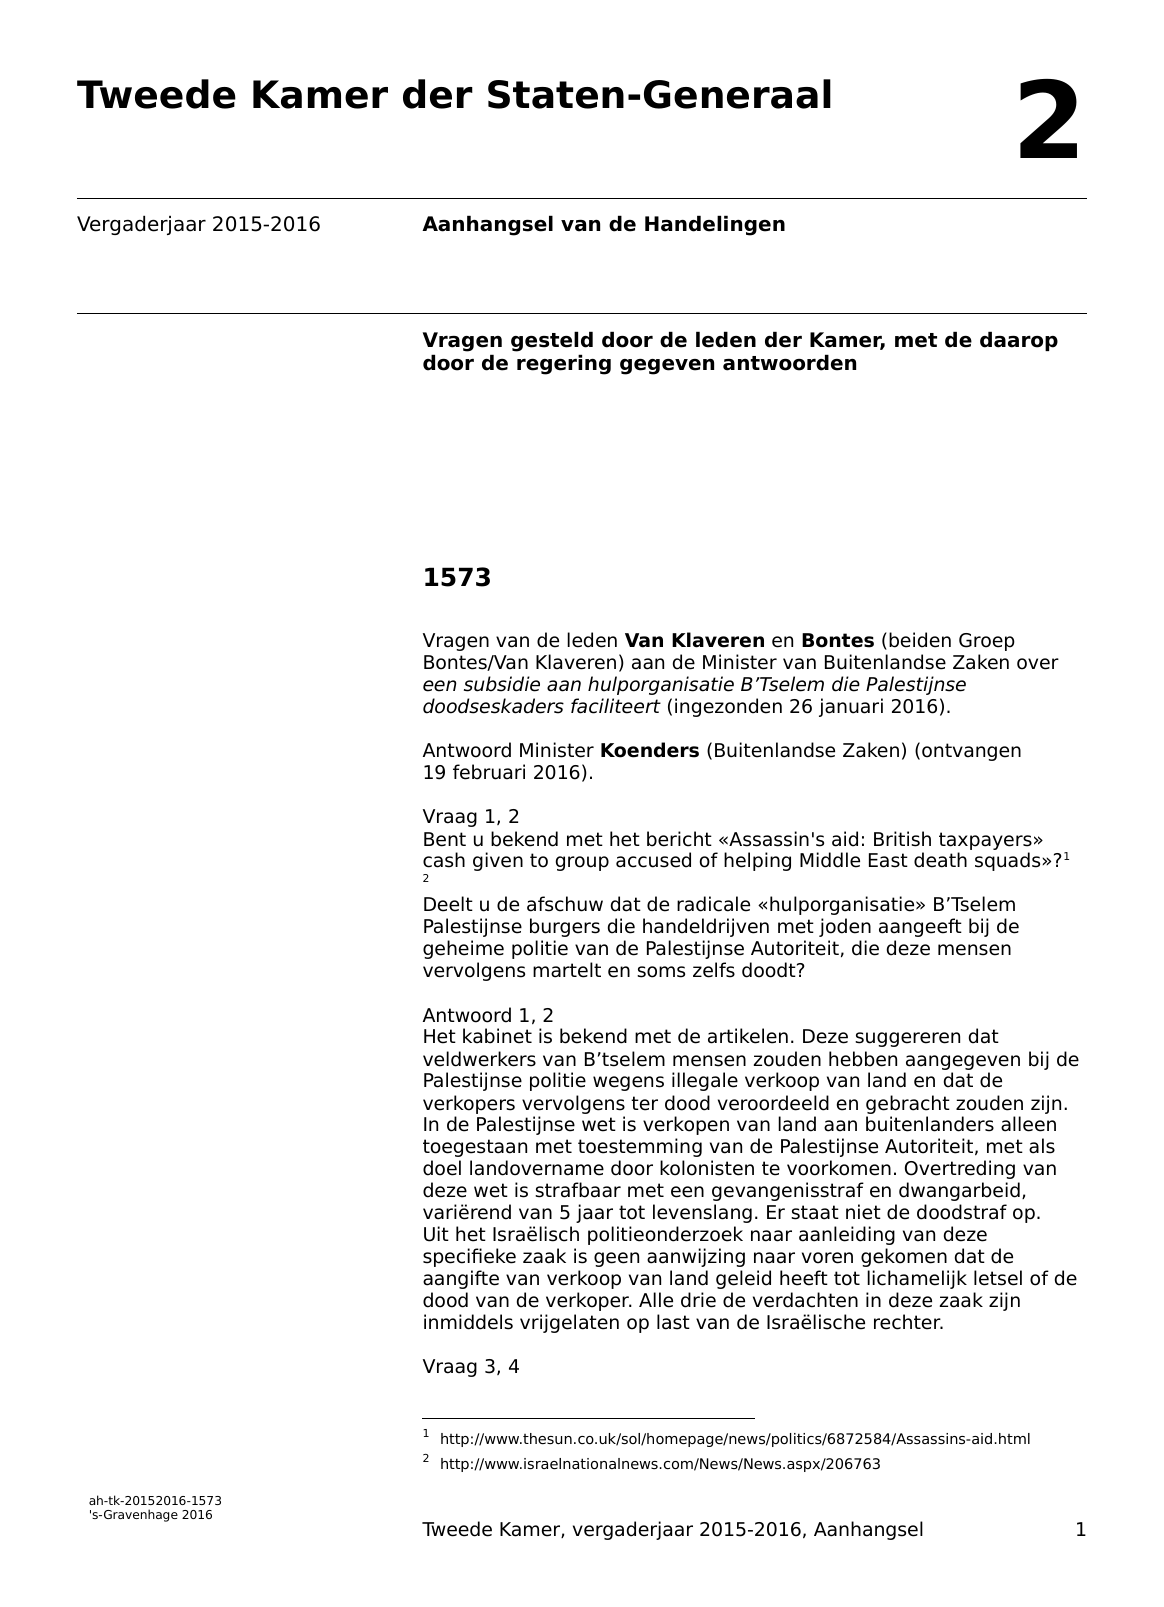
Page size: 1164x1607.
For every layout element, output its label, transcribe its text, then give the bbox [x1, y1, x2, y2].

table_cell Vragen gesteld door de leden der Kamer, met de daarop door de regering gegeven antwoorden [422, 314, 1087, 375]
text 1573 [422, 563, 1087, 592]
text Bent u bekend met het bericht «Assassin's aid: British taxpayers» cash given to group accused of helping Middle East death squads»? [422, 828, 1087, 894]
text Antwoord 1, 2 [422, 1004, 1087, 1026]
text In de Palestijnse wet is verkopen van land aan buitenlanders alleen toegestaan met toestemming van de Palestijnse Autoriteit, met als doel landovername door kolonisten te voorkomen. Overtreding van deze wet is strafbaar met een gevangenisstraf en dwangarbeid, variërend van 5 jaar tot levenslang. Er staat niet de doodstraf op. [422, 1114, 1087, 1224]
text Deelt u de afschuw dat de radicale «hulporganisatie» B’Tselem Palestijnse burgers die handeldrijven met joden aangeeft bij de geheime politie van de Palestijnse Autoriteit, die deze mensen vervolgens martelt en soms zelfs doodt? [422, 894, 1087, 982]
text Vraag 3, 4 [422, 1356, 1087, 1378]
text Het kabinet is bekend met de artikelen. Deze suggereren dat veldwerkers van B’tselem mensen zouden hebben aangegeven bij de Palestijnse politie wegens illegale verkoop van land en dat de verkopers vervolgens ter dood veroordeeld en gebracht zouden zijn. [422, 1026, 1087, 1114]
text http://www.thesun.co.uk/sol/homepage/news/politics/6872584/Assassins-aid.html [422, 1427, 1087, 1449]
text http://www.israelnationalnews.com/News/News.aspx/206763 [422, 1452, 1087, 1474]
table_header 2 [886, 59, 1087, 198]
text Vraag 1, 2 [422, 806, 1087, 828]
text 's-Gravenhage 2016 [88, 1508, 323, 1522]
text Uit het Israëlisch politieonderzoek naar aanleiding van deze specifieke zaak is geen aanwijzing naar voren gekomen dat de aangifte van verkoop van land geleid heeft tot lichamelijk letsel of de dood van de verkoper. Alle drie de verdachten in deze zaak zijn inmiddels vrijgelaten op last van de Israëlische rechter. [422, 1224, 1087, 1334]
table_cell Aanhangsel van de Handelingen [422, 199, 1087, 313]
table_cell Vergaderjaar 2015-2016 [77, 199, 422, 313]
text Antwoord Minister Koenders (Buitenlandse Zaken) (ontvangen 19 februari 2016). [422, 740, 1087, 784]
text ah-tk-20152016-1573 [88, 1494, 323, 1508]
table_header Tweede Kamer der Staten-Generaal [77, 59, 886, 198]
text Vragen van de leden Van Klaveren en Bontes (beiden Groep Bontes/Van Klaveren) aan de Minister van Buitenlandse Zaken over een subsidie aan hulporganisatie B’Tselem die Palestijnse doodseskaders faciliteert (ingezonden 26 januari 2016). [422, 630, 1087, 718]
table_cell [77, 314, 422, 375]
